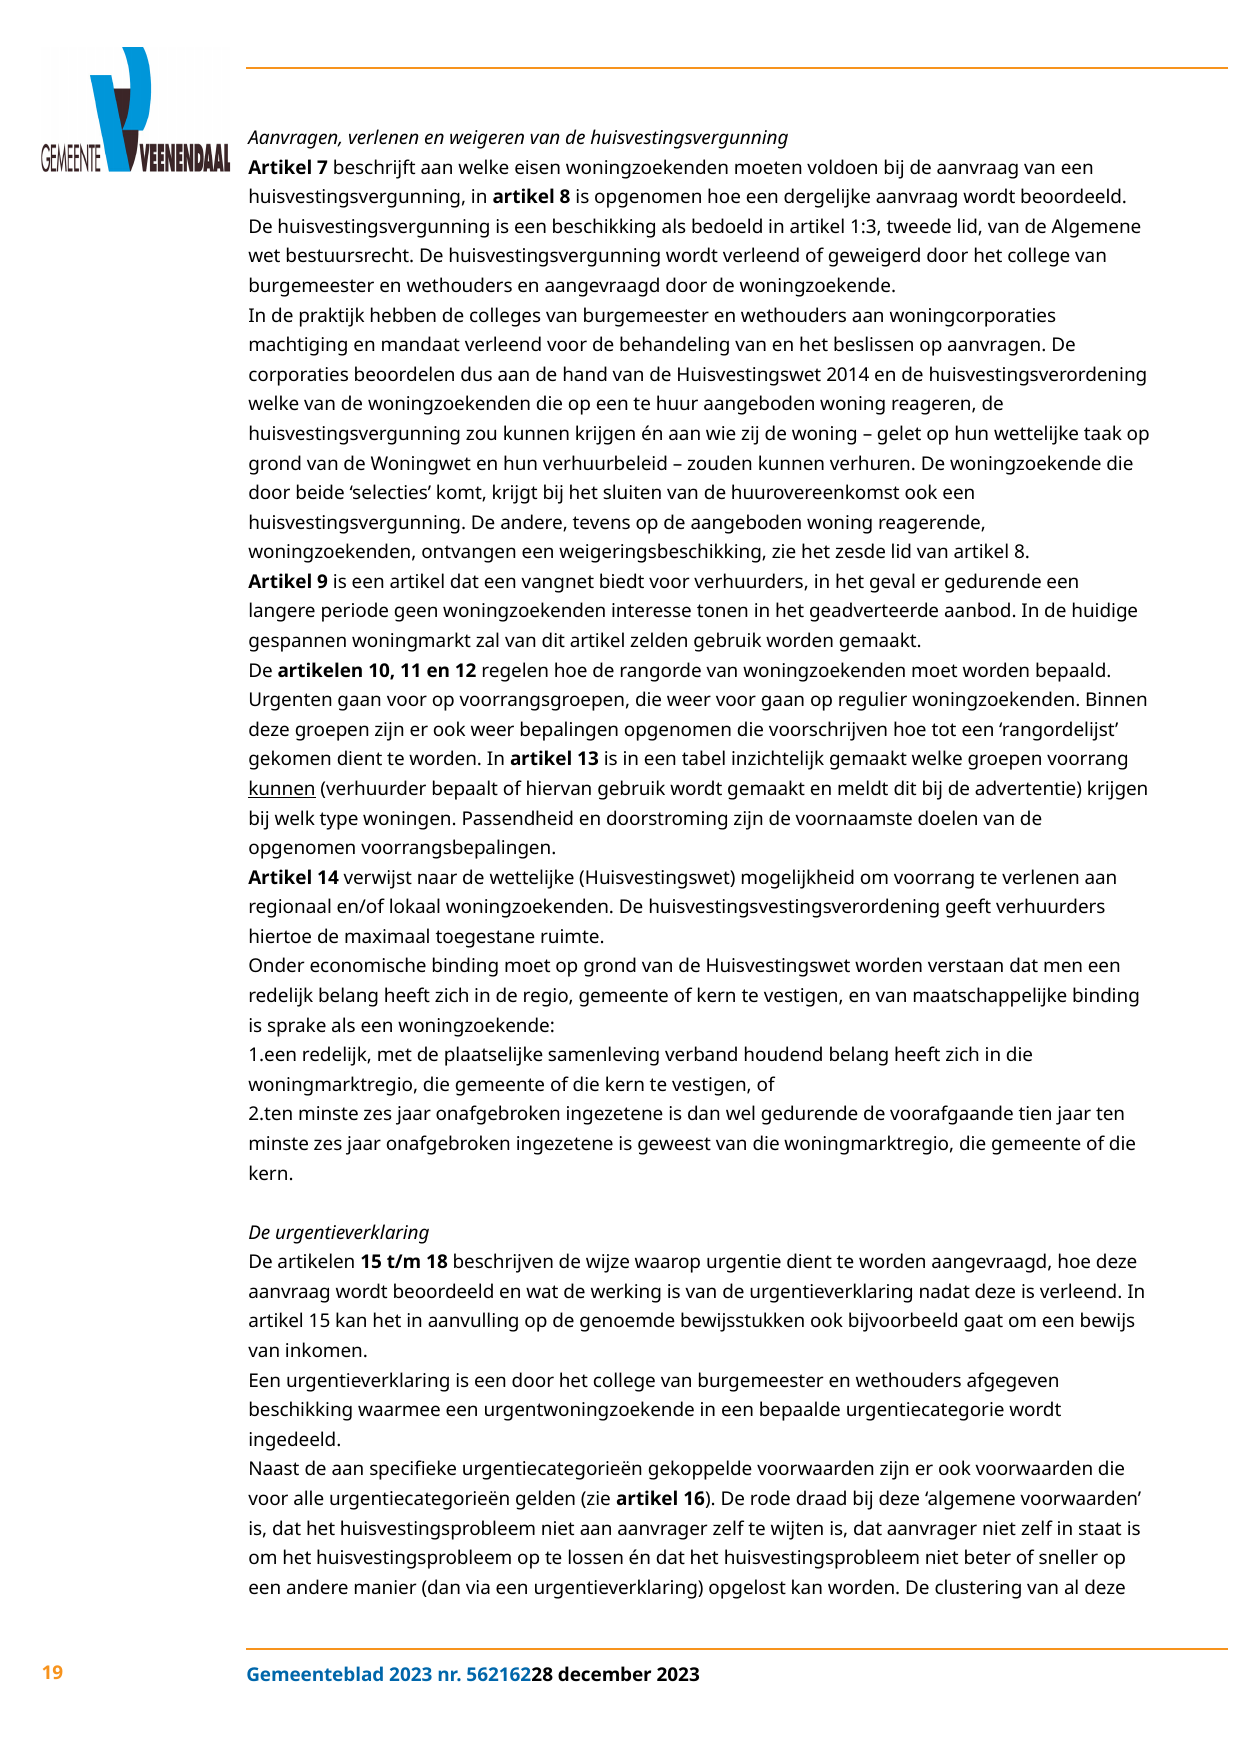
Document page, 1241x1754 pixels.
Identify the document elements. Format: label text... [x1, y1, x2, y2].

text De artikelen 15 t/m 18 beschrijven de wijze waarop urgentie dient te worden aangevraagd, hoe deze aanvraag wordt beoordeeld en wat de werking is van de urgentieverklaring nadat deze is verleend. In artikel 15 kan het in aanvulling op de genoemde bewijsstukken ook bijvoorbeeld gaat om een bewijs van inkomen. [248, 1248, 1152, 1363]
text De artikelen 10, 11 en 12 regelen hoe de rangorde van woningzoekenden moet worden bepaald. Urgenten gaan voor op voorrangsgroepen, die weer voor gaan op regulier woningzoekenden. Binnen deze groepen zijn er ook weer bepalingen opgenomen die voorschrijven hoe tot een ‘rangordelijst’ gekomen dient te worden. In artikel 13 is in een tabel inzichtelijk gemaakt welke groepen voorrang kunnen (verhuurder bepaalt of hiervan gebruik wordt gemaakt en meldt dit bij de advertentie) krijgen bij welk type woningen. Passendheid en doorstroming zijn de voornaamste doelen van de opgenomen voorrangsbepalingen. [248, 657, 1152, 860]
text Onder economische binding moet op grond van de Huisvestingswet worden verstaan dat men een redelijk belang heeft zich in de regio, gemeente of kern te vestigen, en van maatschappelijke binding is sprake als een woningzoekende: [248, 953, 1152, 1038]
text Artikel 14 verwijst naar de wettelijke (Huisvestingswet) mogelijkheid om voorrang te verlenen aan regionaal en/of lokaal woningzoekenden. De huisvestingsvestingsverordening geeft verhuurders hiertoe de maximaal toegestane ruimte. [248, 864, 1152, 949]
text De urgentieverklaring [248, 1219, 1152, 1245]
text In de praktijk hebben de colleges van burgemeester en wethouders aan woningcorporaties machtiging en mandaat verleend voor de behandeling van en het beslissen op aanvragen. De corporaties beoordelen dus aan de hand van de Huisvestingswet 2014 en de huisvestingsverordening welke van de woningzoekenden die op een te huur aangeboden woning reageren, de huisvestingsvergunning zou kunnen krijgen én aan wie zij de woning – gelet op hun wettelijke taak op grond van de Woningwet en hun verhuurbeleid – zouden kunnen verhuren. De woningzoekende die door beide ‘selecties’ komt, krijgt bij het sluiten van de huurovereenkomst ook een huisvestingsvergunning. De andere, tevens op de aangeboden woning reagerende, woningzoekenden, ontvangen een weigeringsbeschikking, zie het zesde lid van artikel 8. [248, 302, 1152, 564]
text Naast de aan specifieke urgentiecategorieën gekoppelde voorwaarden zijn er ook voorwaarden die voor alle urgentiecategorieën gelden (zie artikel 16). De rode draad bij deze ‘algemene voorwaarden’ is, dat het huisvestingsprobleem niet aan aanvrager zelf te wijten is, dat aanvrager niet zelf in staat is om het huisvestingsprobleem op te lossen én dat het huisvestingsprobleem niet beter of sneller op een andere manier (dan via een urgentieverklaring) opgelost kan worden. De clustering van al deze [248, 1456, 1152, 1600]
picture [123, 47, 231, 172]
picture [41, 47, 130, 172]
text 2.ten minste zes jaar onafgebroken ingezetene is dan wel gedurende de voorafgaande tien jaar ten minste zes jaar onafgebroken ingezetene is geweest van die woningmarktregio, die gemeente of die kern. [248, 1101, 1152, 1186]
text Artikel 7 beschrijft aan welke eisen woningzoekenden moeten voldoen bij de aanvraag van een huisvestingsvergunning, in artikel 8 is opgenomen hoe een dergelijke aanvraag wordt beoordeeld. De huisvestingsvergunning is een beschikking als bedoeld in artikel 1:3, tweede lid, van de Algemene wet bestuursrecht. De huisvestingsvergunning wordt verleend of geweigerd door het college van burgemeester en wethouders en aangevraagd door de woningzoekende. [248, 154, 1152, 298]
text Een urgentieverklaring is een door het college van burgemeester en wethouders afgegeven beschikking waarmee een urgentwoningzoekende in een bepaalde urgentiecategorie wordt ingedeeld. [248, 1367, 1152, 1452]
text 1.een redelijk, met de plaatselijke samenleving verband houdend belang heeft zich in die woningmarktregio, die gemeente of die kern te vestigen, of [248, 1041, 1152, 1097]
text Aanvragen, verlenen en weigeren van de huisvestingsvergunning [248, 124, 1152, 150]
text Artikel 9 is een artikel dat een vangnet biedt voor verhuurders, in het geval er gedurende een langere periode geen woningzoekenden interesse tonen in het geadverteerde aanbod. In de huidige gespannen woningmarkt zal van dit artikel zelden gebruik worden gemaakt. [248, 568, 1152, 653]
